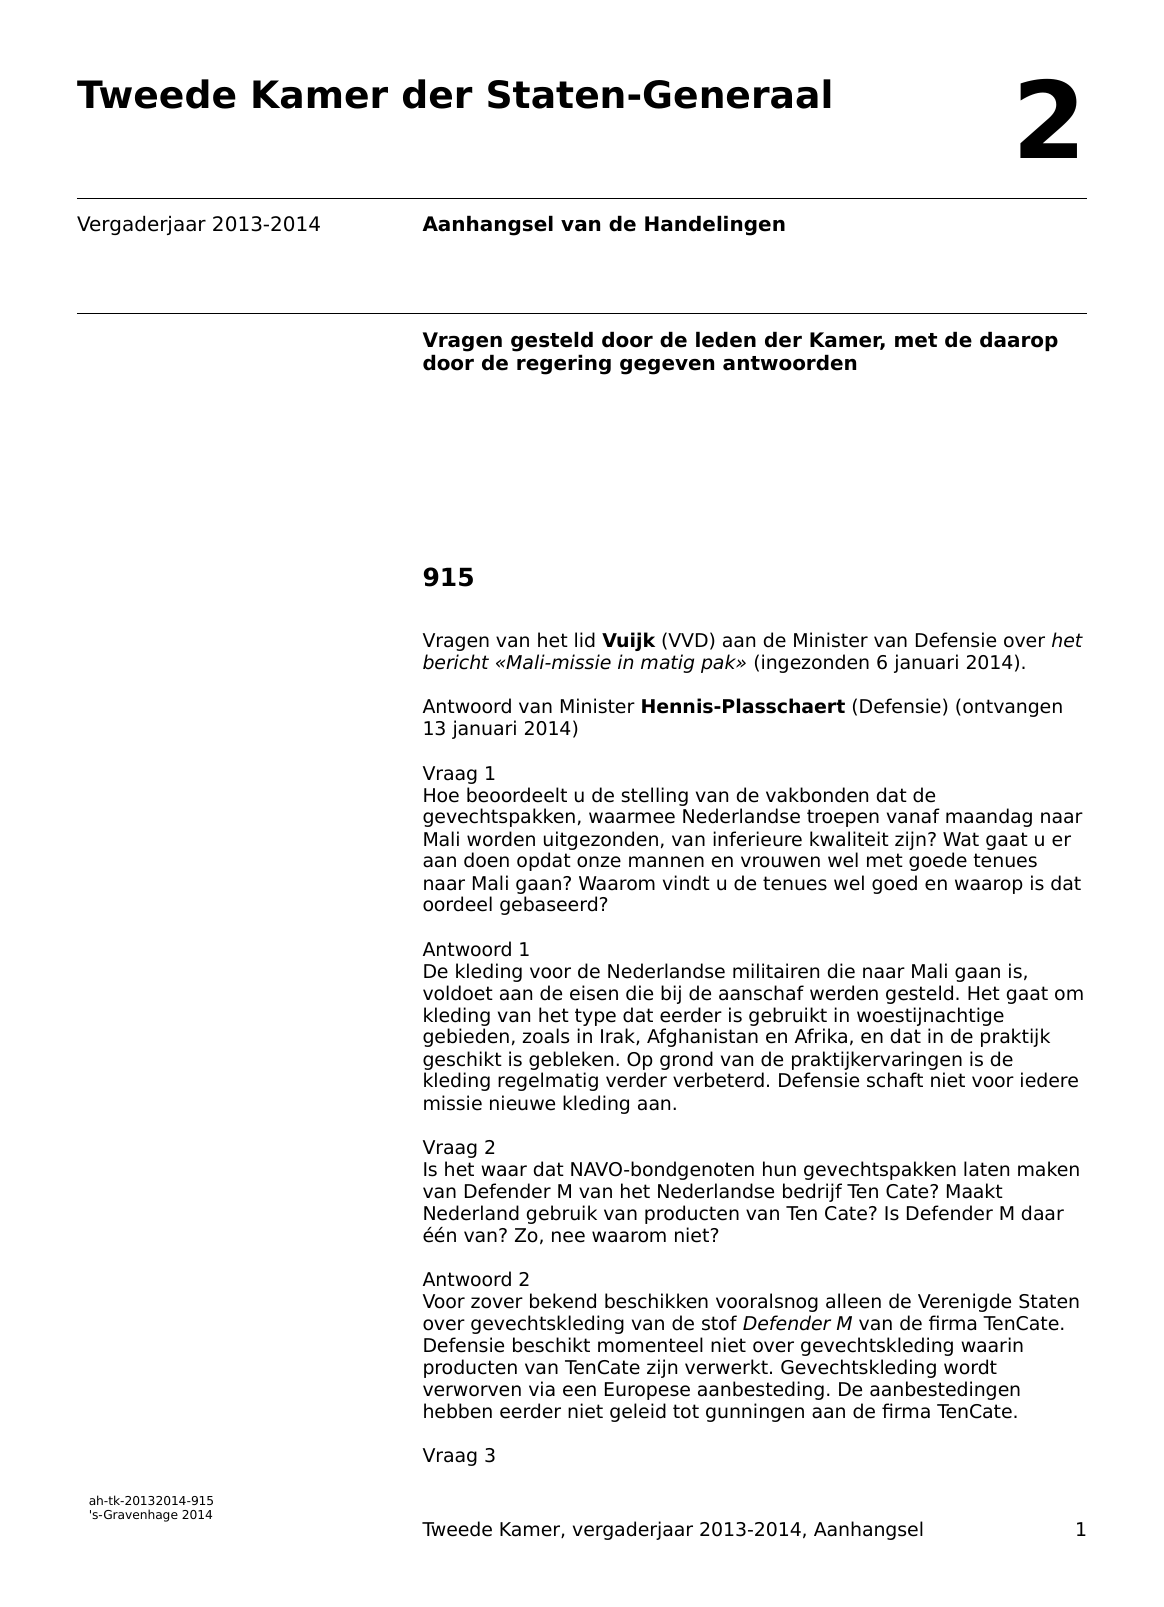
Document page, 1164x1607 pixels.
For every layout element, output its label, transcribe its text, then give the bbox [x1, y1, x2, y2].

text Vraag 3 [422, 1445, 1087, 1467]
table_cell Vragen gesteld door de leden der Kamer, met de daarop door de regering gegeven antwoorden [422, 314, 1087, 375]
text Voor zover bekend beschikken vooralsnog alleen de Verenigde Staten over gevechtskleding van de stof Defender M van de firma TenCate. Defensie beschikt momenteel niet over gevechtskleding waarin producten van TenCate zijn verwerkt. Gevechtskleding wordt verworven via een Europese aanbesteding. De aanbestedingen hebben eerder niet geleid tot gunningen aan de firma TenCate. [422, 1291, 1087, 1422]
table_header Tweede Kamer der Staten-Generaal [77, 59, 886, 198]
text De kleding voor de Nederlandse militairen die naar Mali gaan is, voldoet aan de eisen die bij de aanschaf werden gesteld. Het gaat om kleding van het type dat eerder is gebruikt in woestijnachtige gebieden, zoals in Irak, Afghanistan en Afrika, en dat in de praktijk geschikt is gebleken. Op grond van de praktijkervaringen is de kleding regelmatig verder verbeterd. Defensie schaft niet voor iedere missie nieuwe kleding aan. [422, 961, 1087, 1114]
text Antwoord van Minister Hennis-Plasschaert (Defensie) (ontvangen 13 januari 2014) [422, 696, 1087, 740]
table_cell Aanhangsel van de Handelingen [422, 199, 1087, 313]
text ah-tk-20132014-915 [88, 1494, 323, 1508]
table_cell [77, 314, 422, 375]
text Antwoord 1 [422, 938, 1087, 961]
text Is het waar dat NAVO-bondgenoten hun gevechtspakken laten maken van Defender M van het Nederlandse bedrijf Ten Cate? Maakt Nederland gebruik van producten van Ten Cate? Is Defender M daar één van? Zo, nee waarom niet? [422, 1158, 1087, 1246]
text Vraag 1 [422, 762, 1087, 784]
text 's-Gravenhage 2014 [88, 1508, 323, 1522]
table_cell Vergaderjaar 2013-2014 [77, 199, 422, 313]
table_header 2 [886, 59, 1087, 198]
text Antwoord 2 [422, 1269, 1087, 1291]
text Hoe beoordeelt u de stelling van de vakbonden dat de gevechtspakken, waarmee Nederlandse troepen vanaf maandag naar Mali worden uitgezonden, van inferieure kwaliteit zijn? Wat gaat u er aan doen opdat onze mannen en vrouwen wel met goede tenues naar Mali gaan? Waarom vindt u de tenues wel goed en waarop is dat oordeel gebaseerd? [422, 784, 1087, 916]
text 915 [422, 563, 1087, 592]
text Vraag 2 [422, 1137, 1087, 1158]
text Vragen van het lid Vuijk (VVD) aan de Minister van Defensie over het bericht «Mali-missie in matig pak» (ingezonden 6 januari 2014). [422, 630, 1087, 674]
